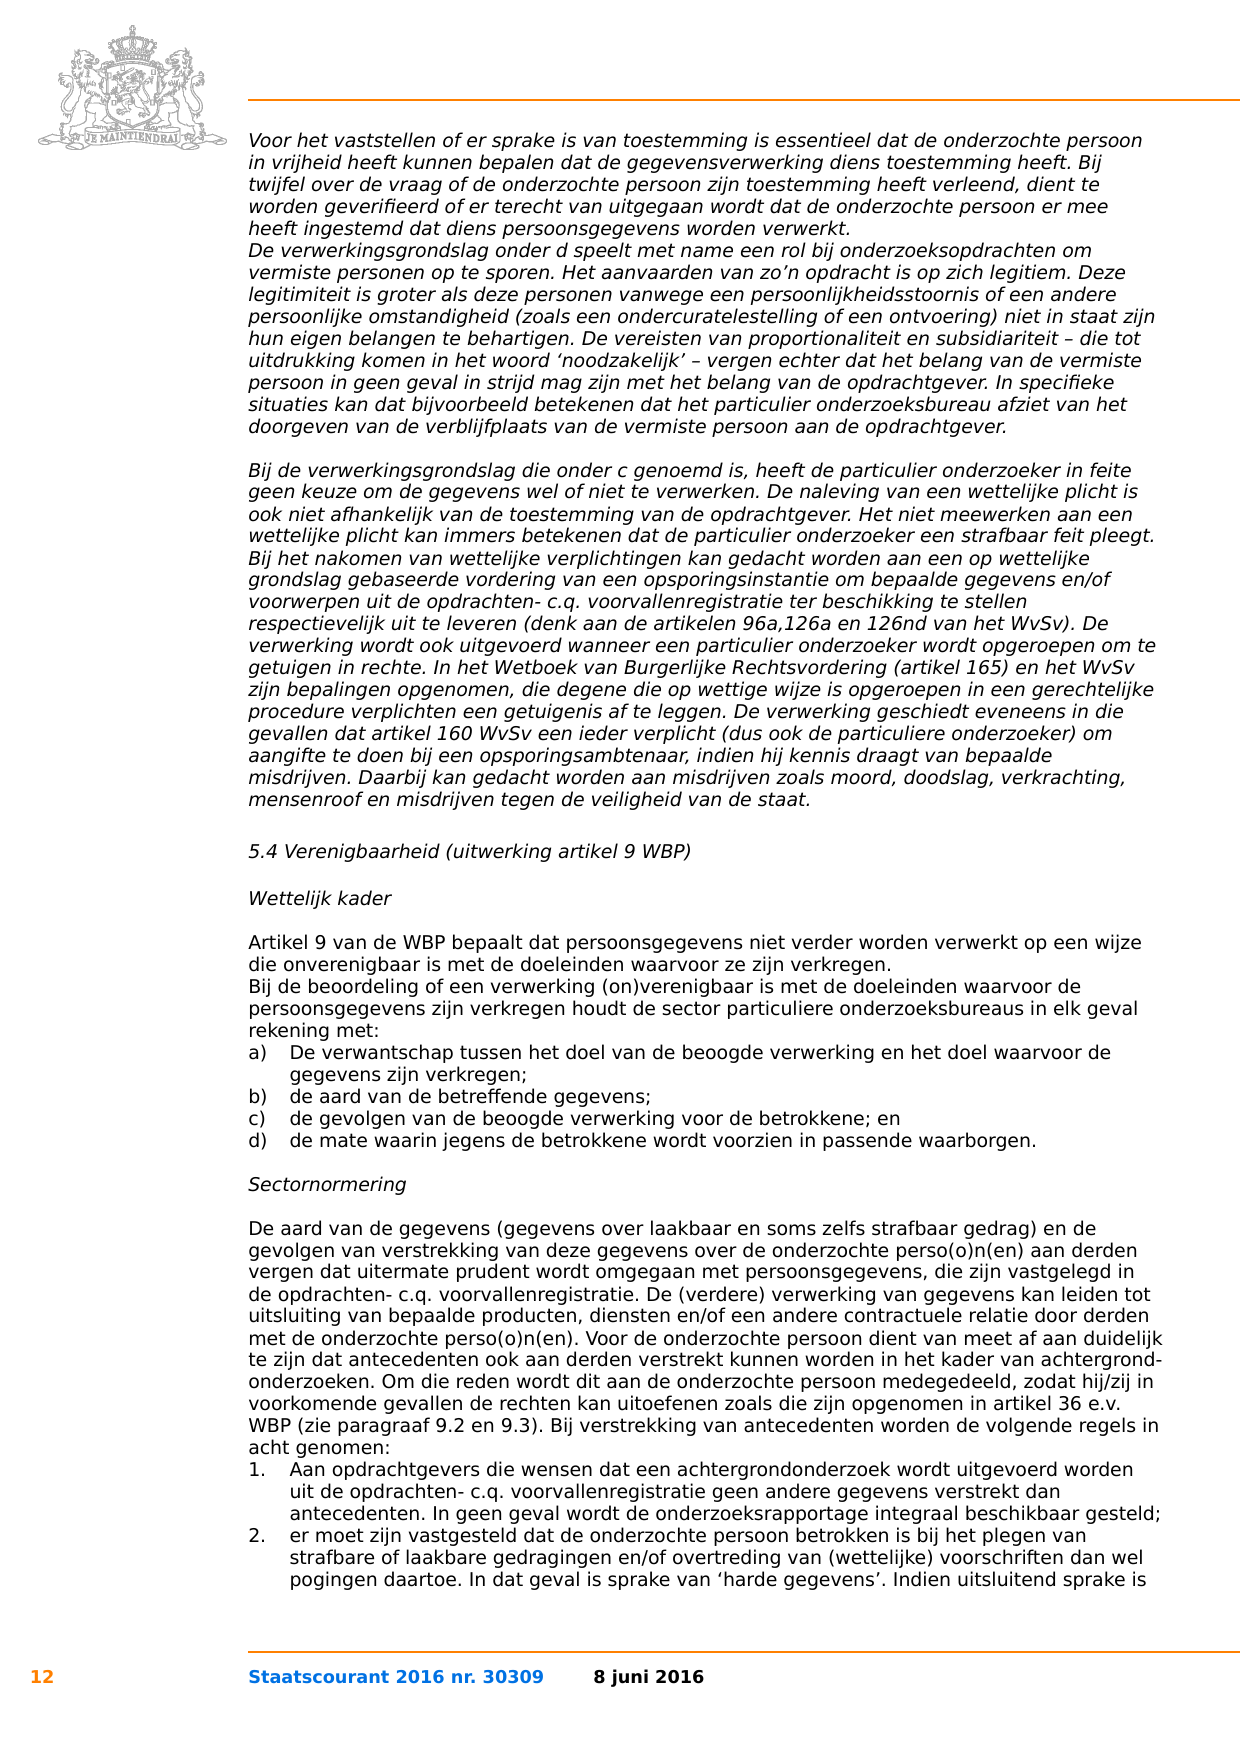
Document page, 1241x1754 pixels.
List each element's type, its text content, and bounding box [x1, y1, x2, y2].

subtitle 5.4 Verenigbaarheid (uitwerking artikel 9 WBP) [248, 841, 1163, 863]
text Bij de verwerkingsgrondslag die onder c genoemd is, heeft de particulier onderzoeker in feite geen keuze om de gegevens wel of niet te verwerken. De naleving van een wettelijke plicht is ook niet afhankelijk van de toestemming van de opdrachtgever. Het niet meewerken aan een wettelijke plicht kan immers betekenen dat de particulier onderzoeker een strafbaar feit pleegt. Bij het nakomen van wettelijke verplichtingen kan gedacht worden aan een op wettelijke grondslag gebaseerde vordering van een opsporingsinstantie om bepaalde gegevens en/of voorwerpen uit de opdrachten- c.q. voorvallenregistratie ter beschikking te stellen respectievelijk uit te leveren (denk aan de artikelen 96a,126a en 126nd van het WvSv). De verwerking wordt ook uitgevoerd wanneer een particulier onderzoeker wordt opgeroepen om te getuigen in rechte. In het Wetboek van Burgerlijke Rechtsvordering (artikel 165) en het WvSv zijn bepalingen opgenomen, die degene die op wettige wijze is opgeroepen in een gerechtelijke procedure verplichten een getuigenis af te leggen. De verwerking geschiedt eveneens in die gevallen dat artikel 160 WvSv een ieder verplicht (dus ook de particuliere onderzoeker) om aangifte te doen bij een opsporingsambtenaar, indien hij kennis draagt van bepaalde misdrijven. Daarbij kan gedacht worden aan misdrijven zoals moord, doodslag, verkrachting, mensenroof en misdrijven tegen de veiligheid van de staat. [248, 459, 1163, 811]
text a) De verwantschap tussen het doel van de beoogde verwerking en het doel waarvoor de gegevens zijn verkregen; [248, 1042, 1163, 1086]
subtitle Wettelijk kader [248, 888, 1163, 910]
text d) de mate waarin jegens de betrokkene wordt voorzien in passende waarborgen. [248, 1130, 1163, 1152]
text 1. Aan opdrachtgevers die wensen dat een achtergrondonderzoek wordt uitgevoerd worden uit de opdrachten- c.q. voorvallenregistratie geen andere gegevens verstrekt dan antecedenten. In geen geval wordt de onderzoeksrapportage integraal beschikbaar gesteld; [248, 1459, 1163, 1525]
text 2. er moet zijn vastgesteld dat de onderzochte persoon betrokken is bij het plegen van strafbare of laakbare gedragingen en/of overtreding van (wettelijke) voorschriften dan wel pogingen daartoe. In dat geval is sprake van ‘harde gegevens’. Indien uitsluitend sprake is [248, 1525, 1163, 1591]
text Artikel 9 van de WBP bepaalt dat persoonsgegevens niet verder worden verwerkt op een wijze die onverenigbaar is met de doeleinden waarvoor ze zijn verkregen. [248, 932, 1163, 976]
text De verwerkingsgrondslag onder d speelt met name een rol bij onderzoeksopdrachten om vermiste personen op te sporen. Het aanvaarden van zo’n opdracht is op zich legitiem. Deze legitimiteit is groter als deze personen vanwege een persoonlijkheidsstoornis of een andere persoonlijke omstandigheid (zoals een ondercuratelestelling of een ontvoering) niet in staat zijn hun eigen belangen te behartigen. De vereisten van proportionaliteit en subsidiariteit – die tot uitdrukking komen in het woord ‘noodzakelijk’ – vergen echter dat het belang van de vermiste persoon in geen geval in strijd mag zijn met het belang van de opdrachtgever. In specifieke situaties kan dat bijvoorbeeld betekenen dat het particulier onderzoeksbureau afziet van het doorgeven van de verblijfplaats van de vermiste persoon aan de opdrachtgever. [248, 240, 1163, 438]
text b) de aard van de betreffende gegevens; [248, 1086, 1163, 1108]
text Bij de beoordeling of een verwerking (on)verenigbaar is met de doeleinden waarvoor de persoonsgegevens zijn verkregen houdt de sector particuliere onderzoeksbureaus in elk geval rekening met: [248, 976, 1163, 1042]
subtitle Sectornormering [248, 1174, 1163, 1196]
picture [38, 25, 227, 150]
text c) de gevolgen van de beoogde verwerking voor de betrokkene; en [248, 1108, 1163, 1130]
text Voor het vaststellen of er sprake is van toestemming is essentieel dat de onderzochte persoon in vrijheid heeft kunnen bepalen dat de gegevensverwerking diens toestemming heeft. Bij twijfel over de vraag of de onderzochte persoon zijn toestemming heeft verleend, dient te worden geverifieerd of er terecht van uitgegaan wordt dat de onderzochte persoon er mee heeft ingestemd dat diens persoonsgegevens worden verwerkt. [248, 130, 1163, 240]
text De aard van de gegevens (gegevens over laakbaar en soms zelfs strafbaar gedrag) en de gevolgen van verstrekking van deze gegevens over de onderzochte perso(o)n(en) aan derden vergen dat uitermate prudent wordt omgegaan met persoonsgegevens, die zijn vastgelegd in de opdrachten- c.q. voorvallenregistratie. De (verdere) verwerking van gegevens kan leiden tot uitsluiting van bepaalde producten, diensten en/of een andere contractuele relatie door derden met de onderzochte perso(o)n(en). Voor de onderzochte persoon dient van meet af aan duidelijk te zijn dat antecedenten ook aan derden verstrekt kunnen worden in het kader van achtergrond- onderzoeken. Om die reden wordt dit aan de onderzochte persoon medegedeeld, zodat hij/zij in voorkomende gevallen de rechten kan uitoefenen zoals die zijn opgenomen in artikel 36 e.v. WBP (zie paragraaf 9.2 en 9.3). Bij verstrekking van antecedenten worden de volgende regels in acht genomen: [248, 1217, 1163, 1459]
